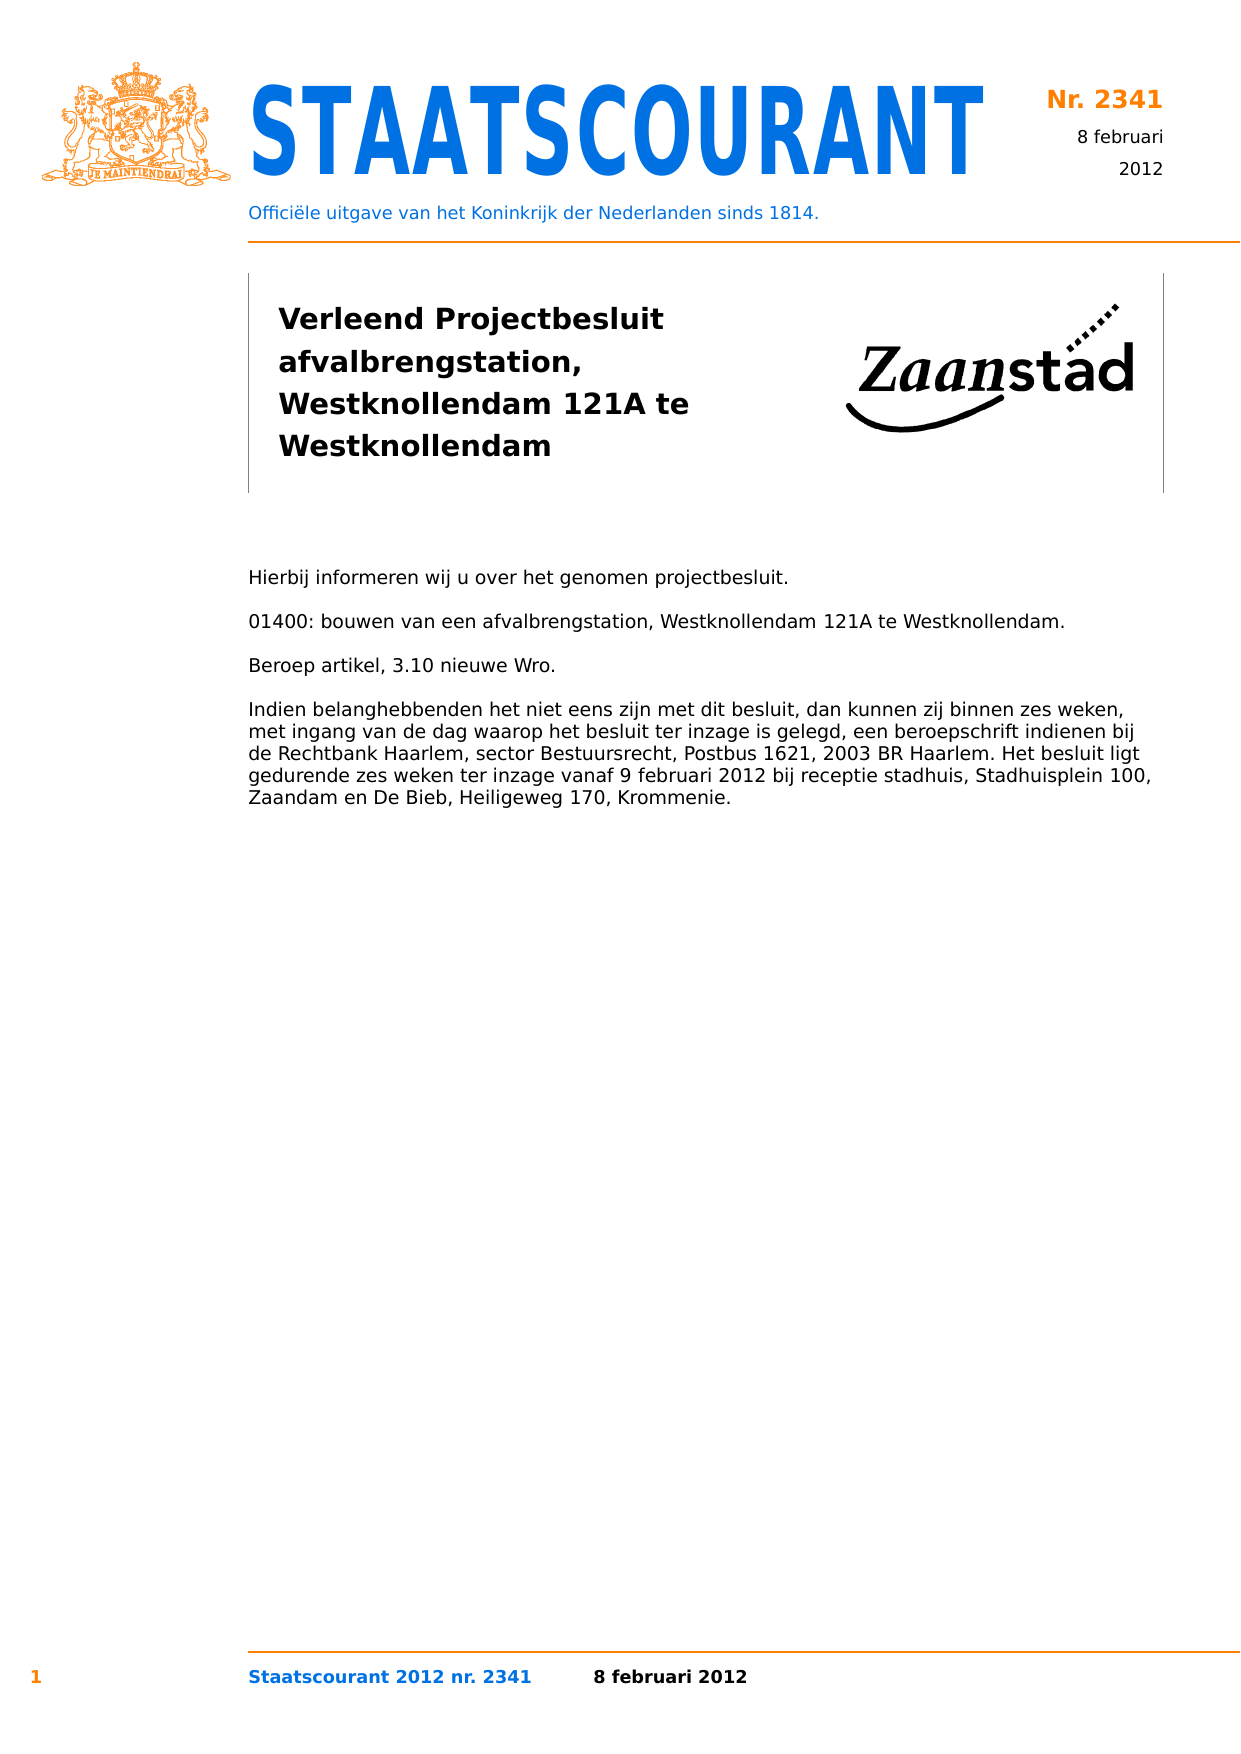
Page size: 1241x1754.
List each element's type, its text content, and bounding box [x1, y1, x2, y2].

table_header [25, 62, 248, 241]
table_cell 2012 [998, 153, 1240, 203]
text Indien belanghebbenden het niet eens zijn met dit besluit, dan kunnen zij binnen zes weken, met ingang van de dag waarop het besluit ter inzage is gelegd, een beroepschrift indienen bij de Rechtbank Haarlem, sector Bestuursrecht, Postbus 1621, 2003 BR Haarlem. Het besluit ligt gedurende zes weken ter inzage vanaf 9 februari 2012 bij receptie stadhuis, Stadhuisplein 100, Zaandam en De Bieb, Heiligeweg 170, Krommenie. [248, 699, 1163, 808]
table_header STAATSCOURANT [248, 62, 998, 203]
picture [844, 302, 1134, 433]
subtitle Verleend Projectbesluit afvalbrengstation, Westknollendam 121A te Westknollendam [249, 273, 1163, 493]
text 01400: bouwen van een afvalbrengstation, Westknollendam 121A te Westknollendam. [248, 611, 1163, 633]
text Beroep artikel, 3.10 nieuwe Wro. [248, 655, 1163, 677]
table_cell 8 februari [998, 121, 1240, 153]
table_header Nr. 2341 [998, 62, 1240, 121]
text Hierbij informeren wij u over het genomen projectbesluit. [248, 567, 1163, 589]
picture [41, 62, 231, 186]
table_cell Officiële uitgave van het Koninkrijk der Nederlanden sinds 1814. [248, 203, 1240, 241]
